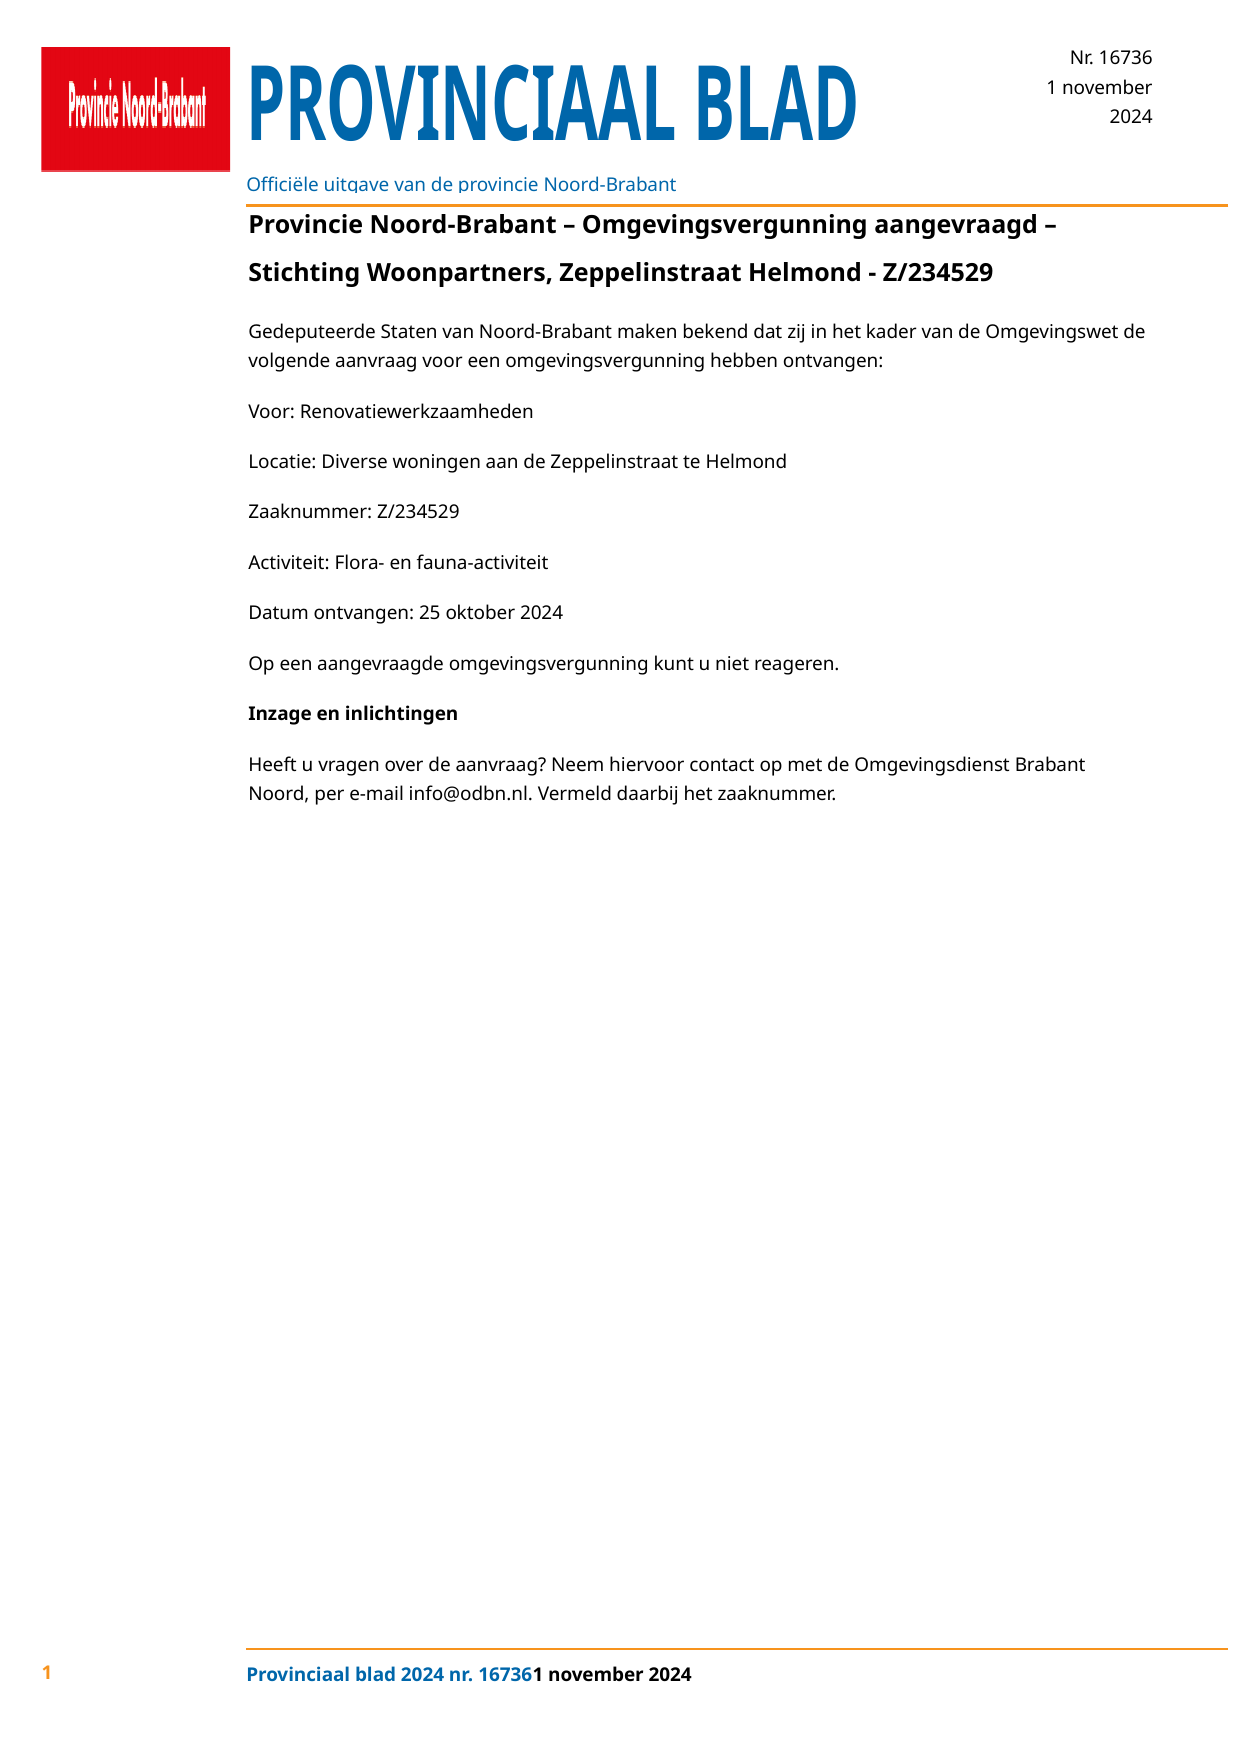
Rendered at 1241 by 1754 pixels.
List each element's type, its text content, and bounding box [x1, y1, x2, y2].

text Heeft u vragen over de aanvraag? Neem hiervoor contact op met de Omgevingsdienst Brabant Noord, per e-mail info@odbn.nl. Vermeld daarbij het zaaknummer. [248, 751, 1152, 806]
text Locatie: Diverse woningen aan de Zeppelinstraat te Helmond [248, 448, 1152, 474]
text Op een aangevraagde omgevingsvergunning kunt u niet reageren. [248, 650, 1152, 676]
text Activiteit: Flora- en fauna-activiteit [248, 549, 1152, 575]
text Datum ontvangen: 25 oktober 2024 [248, 599, 1152, 625]
text Gedeputeerde Staten van Noord-Brabant maken bekend dat zij in het kader van de Omgevingswet de volgende aanvraag voor een omgevingsvergunning hebben ontvangen: [248, 318, 1152, 373]
picture [41, 47, 231, 172]
text Inzage en inlichtingen [248, 700, 1152, 726]
text Voor: Renovatiewerkzaamheden [248, 398, 1152, 424]
text Provincie Noord-Brabant – Omgevingsvergunning aangevraagd – Stichting Woonpartners, Zeppelinstraat Helmond - Z/234529 [248, 207, 1152, 288]
text Zaaknummer: Z/234529 [248, 499, 1152, 524]
